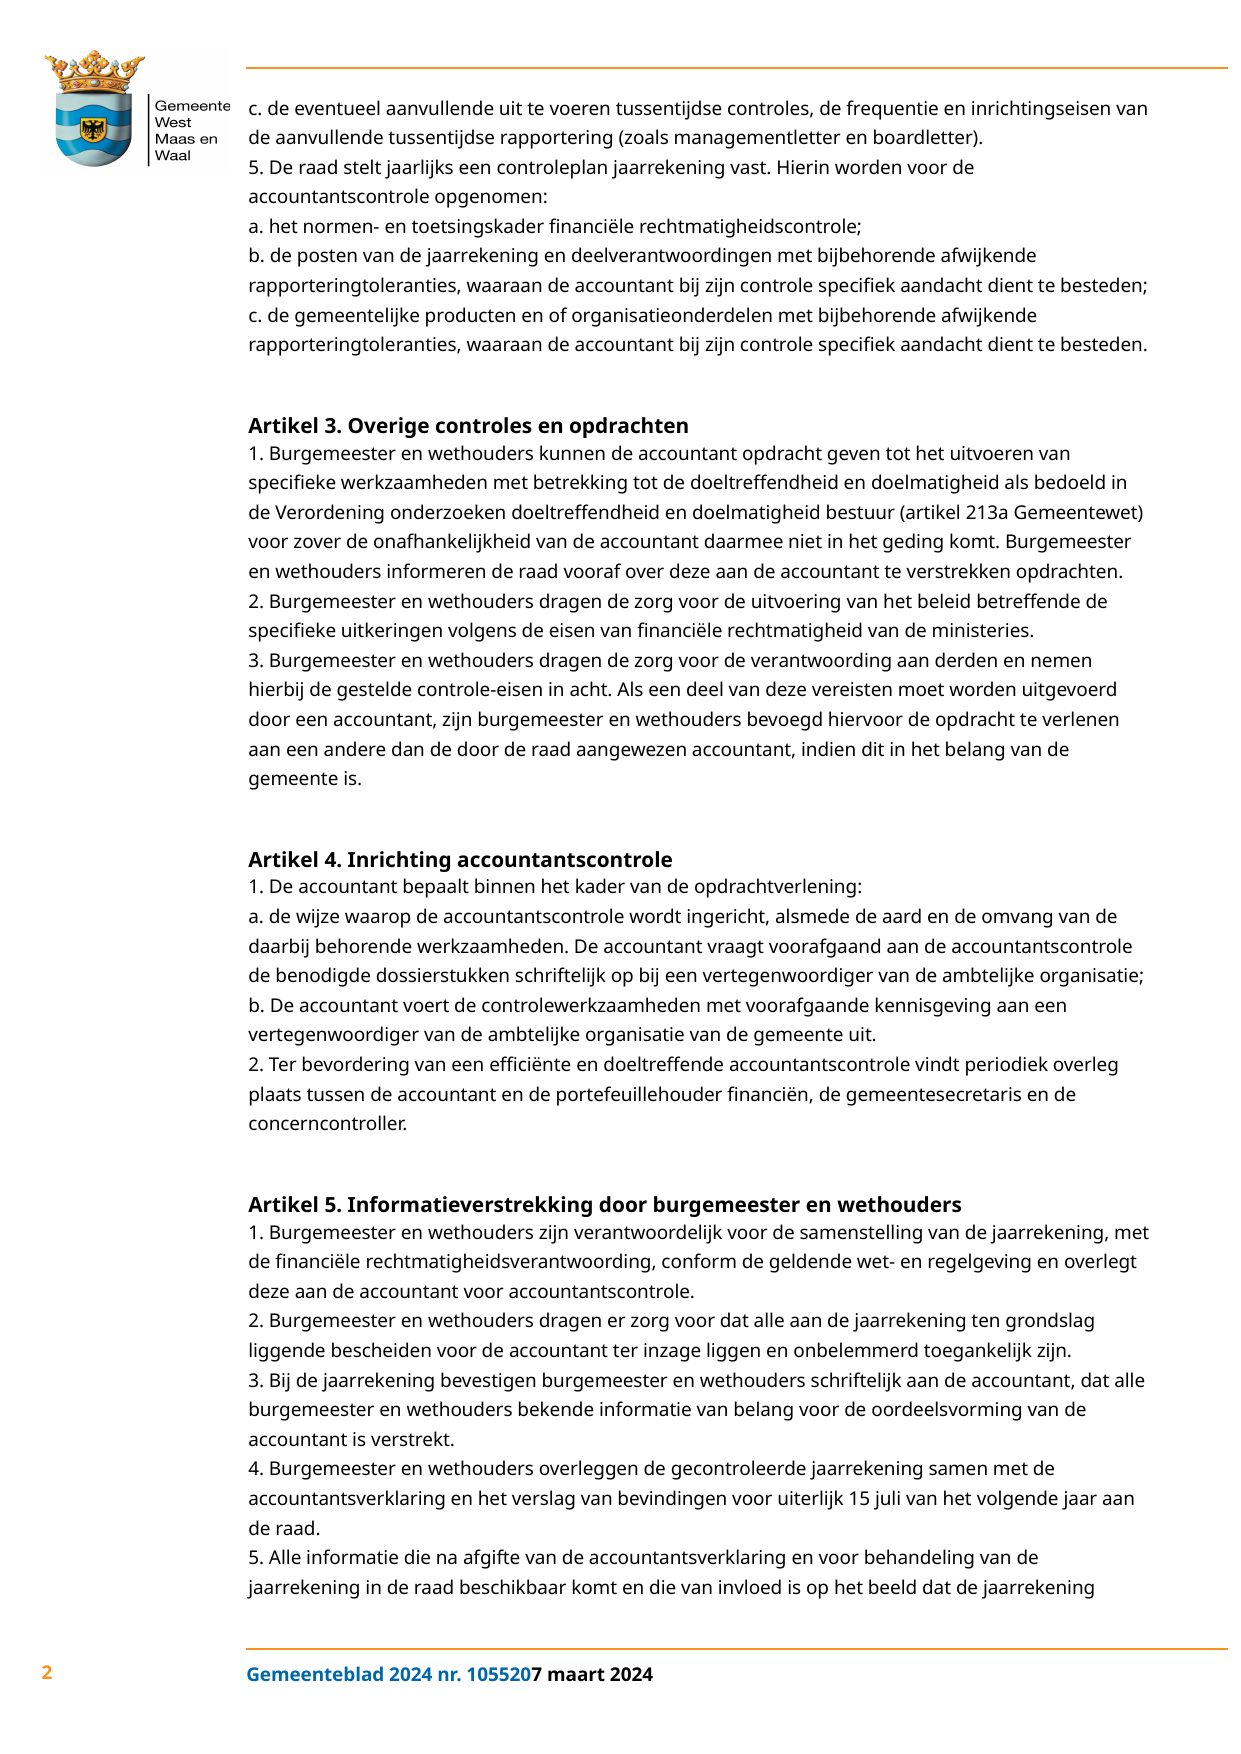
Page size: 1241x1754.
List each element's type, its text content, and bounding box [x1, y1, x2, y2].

text 3. Burgemeester en wethouders dragen de zorg voor de verantwoording aan derden en nemen hierbij de gestelde controle-eisen in acht. Als een deel van deze vereisten moet worden uitgevoerd door een accountant, zijn burgemeester en wethouders bevoegd hiervoor de opdracht te verlenen aan een andere dan de door de raad aangewezen accountant, indien dit in het belang van de gemeente is. [248, 647, 1152, 791]
text 2. Ter bevordering van een efficiënte en doeltreffende accountantscontrole vindt periodiek overleg plaats tussen de accountant en de portefeuillehouder financiën, de gemeentesecretaris en de concerncontroller. [248, 1051, 1152, 1136]
text 4. Burgemeester en wethouders overleggen de gecontroleerde jaarrekening samen met de accountantsverklaring en het verslag van bevindingen voor uiterlijk 15 juli van het volgende jaar aan de raad. [248, 1456, 1152, 1540]
text a. de wijze waarop de accountantscontrole wordt ingericht, alsmede de aard en de omvang van de daarbij behorende werkzaamheden. De accountant vraagt voorafgaand aan de accountantscontrole de benodigde dossierstukken schriftelijk op bij een vertegenwoordiger van de ambtelijke organisatie; [248, 903, 1152, 988]
text Artikel 4. Inrichting accountantscontrole [248, 845, 1152, 874]
text 1. Burgemeester en wethouders zijn verantwoordelijk voor de samenstelling van de jaarrekening, met de financiële rechtmatigheidsverantwoording, conform de geldende wet- en regelgeving en overlegt deze aan de accountant voor accountantscontrole. [248, 1219, 1152, 1304]
text 3. Bij de jaarrekening bevestigen burgemeester en wethouders schriftelijk aan de accountant, dat alle burgemeester en wethouders bekende informatie van belang voor de oordeelsvorming van de accountant is verstrekt. [248, 1367, 1152, 1452]
text 5. Alle informatie die na afgifte van de accountantsverklaring en voor behandeling van de jaarrekening in de raad beschikbaar komt en die van invloed is op het beeld dat de jaarrekening [248, 1544, 1152, 1599]
text b. de posten van de jaarrekening en deelverantwoordingen met bijbehorende afwijkende rapporteringtoleranties, waaraan de accountant bij zijn controle specifiek aandacht dient te besteden; [248, 243, 1152, 298]
text c. de eventueel aanvullende uit te voeren tussentijdse controles, de frequentie en inrichtingseisen van de aanvullende tussentijdse rapportering (zoals managementletter en boardletter). [248, 95, 1152, 150]
text a. het normen- en toetsingskader financiële rechtmatigheidscontrole; [248, 213, 1152, 239]
text 1. Burgemeester en wethouders kunnen de accountant opdracht geven tot het uitvoeren van specifieke werkzaamheden met betrekking tot de doeltreffendheid en doelmatigheid als bedoeld in de Verordening onderzoeken doeltreffendheid en doelmatigheid bestuur (artikel 213a Gemeentewet) voor zover de onafhankelijkheid van de accountant daarmee niet in het geding komt. Burgemeester en wethouders informeren de raad vooraf over deze aan de accountant te verstrekken opdrachten. [248, 440, 1152, 584]
text Artikel 5. Informatieverstrekking door burgemeester en wethouders [248, 1190, 1152, 1219]
text 2. Burgemeester en wethouders dragen er zorg voor dat alle aan de jaarrekening ten grondslag liggende bescheiden voor de accountant ter inzage liggen en onbelemmerd toegankelijk zijn. [248, 1308, 1152, 1363]
text 2. Burgemeester en wethouders dragen de zorg voor de uitvoering van het beleid betreffende de specifieke uitkeringen volgens de eisen van financiële rechtmatigheid van de ministeries. [248, 588, 1152, 643]
text 5. De raad stelt jaarlijks een controleplan jaarrekening vast. Hierin worden voor de accountantscontrole opgenomen: [248, 154, 1152, 209]
text 1. De accountant bepaalt binnen het kader van de opdrachtverlening: [248, 874, 1152, 899]
text b. De accountant voert de controlewerkzaamheden met voorafgaande kennisgeving aan een vertegenwoordiger van de ambtelijke organisatie van de gemeente uit. [248, 992, 1152, 1047]
picture [41, 47, 231, 172]
text Artikel 3. Overige controles en opdrachten [248, 411, 1152, 440]
text c. de gemeentelijke producten en of organisatieonderdelen met bijbehorende afwijkende rapporteringtoleranties, waaraan de accountant bij zijn controle specifiek aandacht dient te besteden. [248, 302, 1152, 357]
